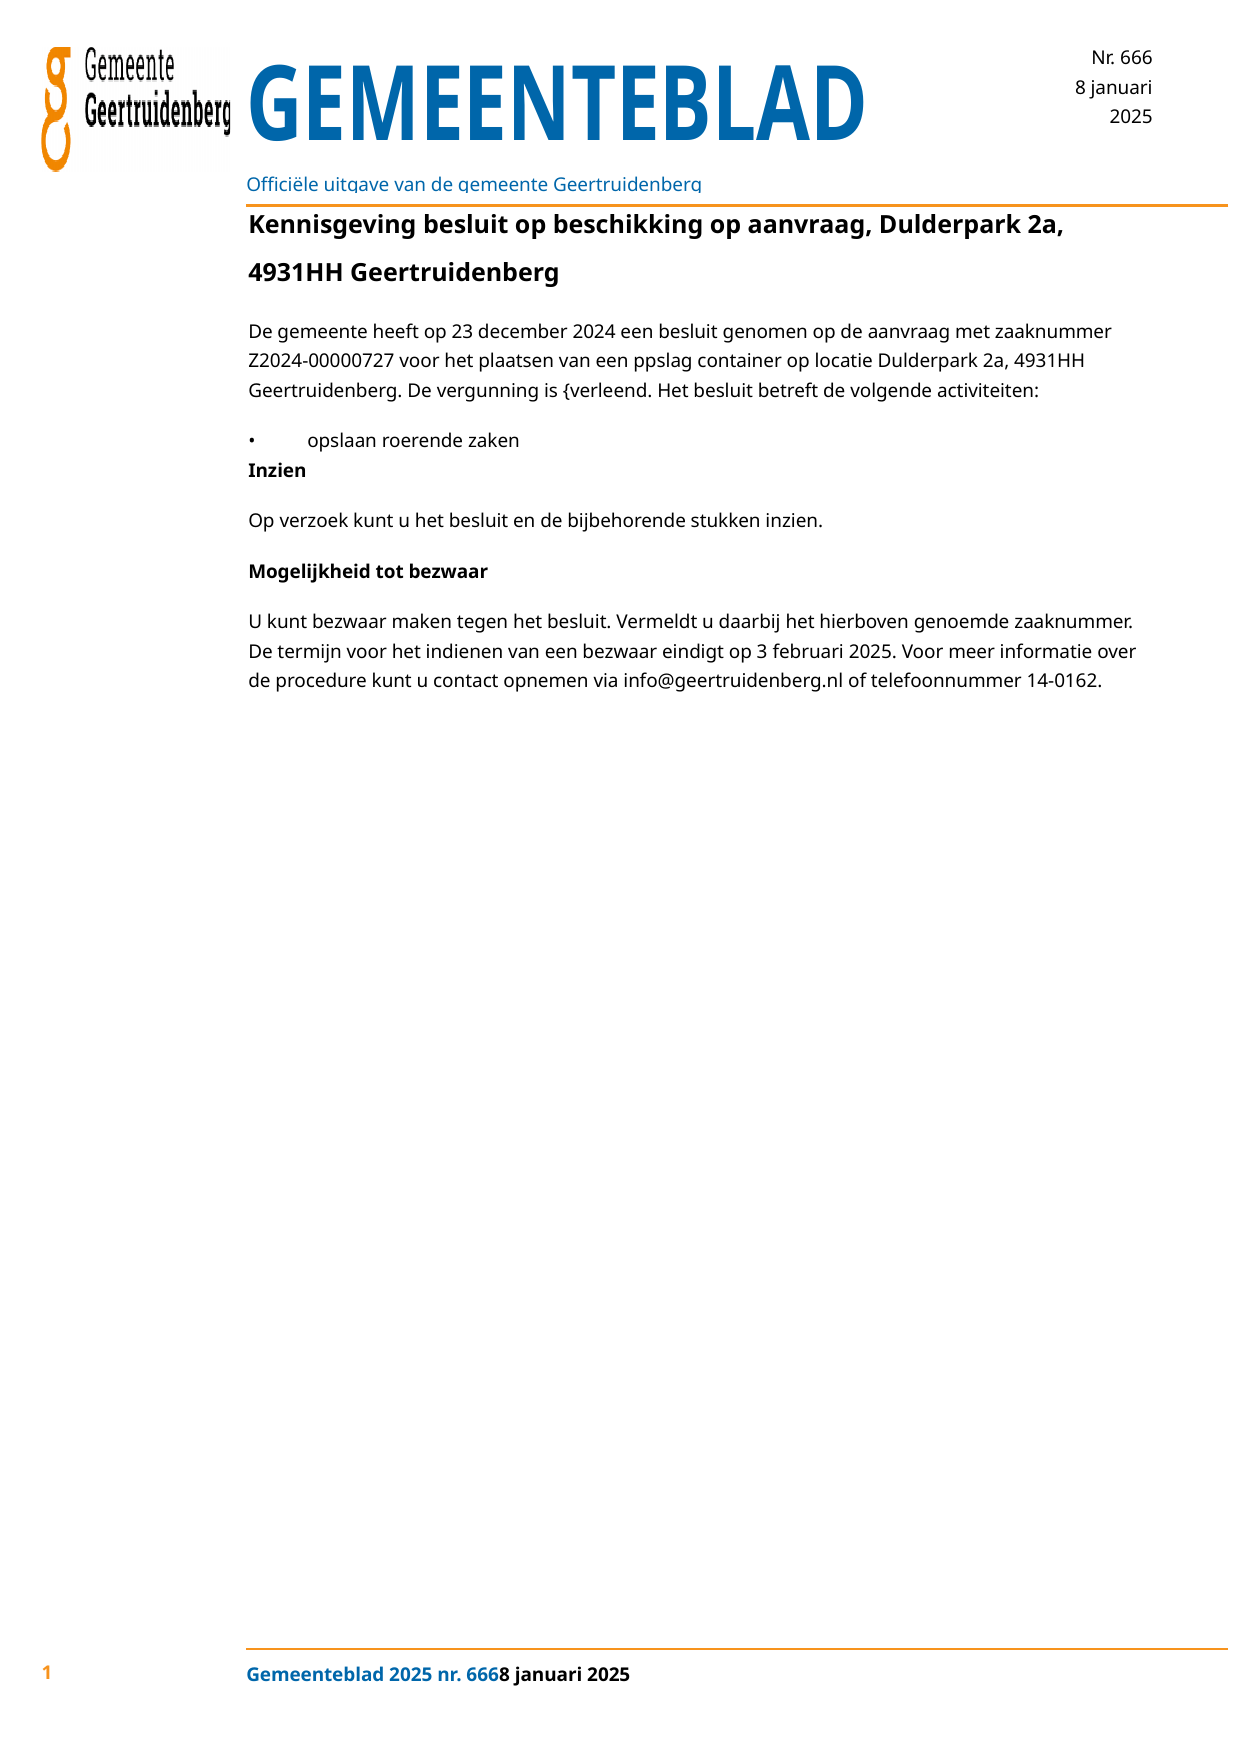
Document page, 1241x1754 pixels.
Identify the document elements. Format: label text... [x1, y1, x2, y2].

text U kunt bezwaar maken tegen het besluit. Vermeldt u daarbij het hierboven genoemde zaaknummer. De termijn voor het indienen van een bezwaar eindigt op 3 februari 2025. Voor meer informatie over de procedure kunt u contact opnemen via info@geertruidenberg.nl of telefoonnummer 14-0162. [248, 608, 1152, 693]
list opslaan roerende zaken [248, 427, 1152, 453]
text Inzien [248, 457, 1152, 483]
text Op verzoek kunt u het besluit en de bijbehorende stukken inzien. [248, 507, 1152, 533]
text Kennisgeving besluit op beschikking op aanvraag, Dulderpark 2a, 4931HH Geertruidenberg [248, 207, 1152, 288]
picture [41, 47, 231, 172]
text Mogelijkheid tot bezwaar [248, 558, 1152, 584]
text De gemeente heeft op 23 december 2024 een besluit genomen op de aanvraag met zaaknummer Z2024-00000727 voor het plaatsen van een ppslag container op locatie Dulderpark 2a, 4931HH Geertruidenberg. De vergunning is {verleend. Het besluit betreft de volgende activiteiten: [248, 318, 1152, 403]
